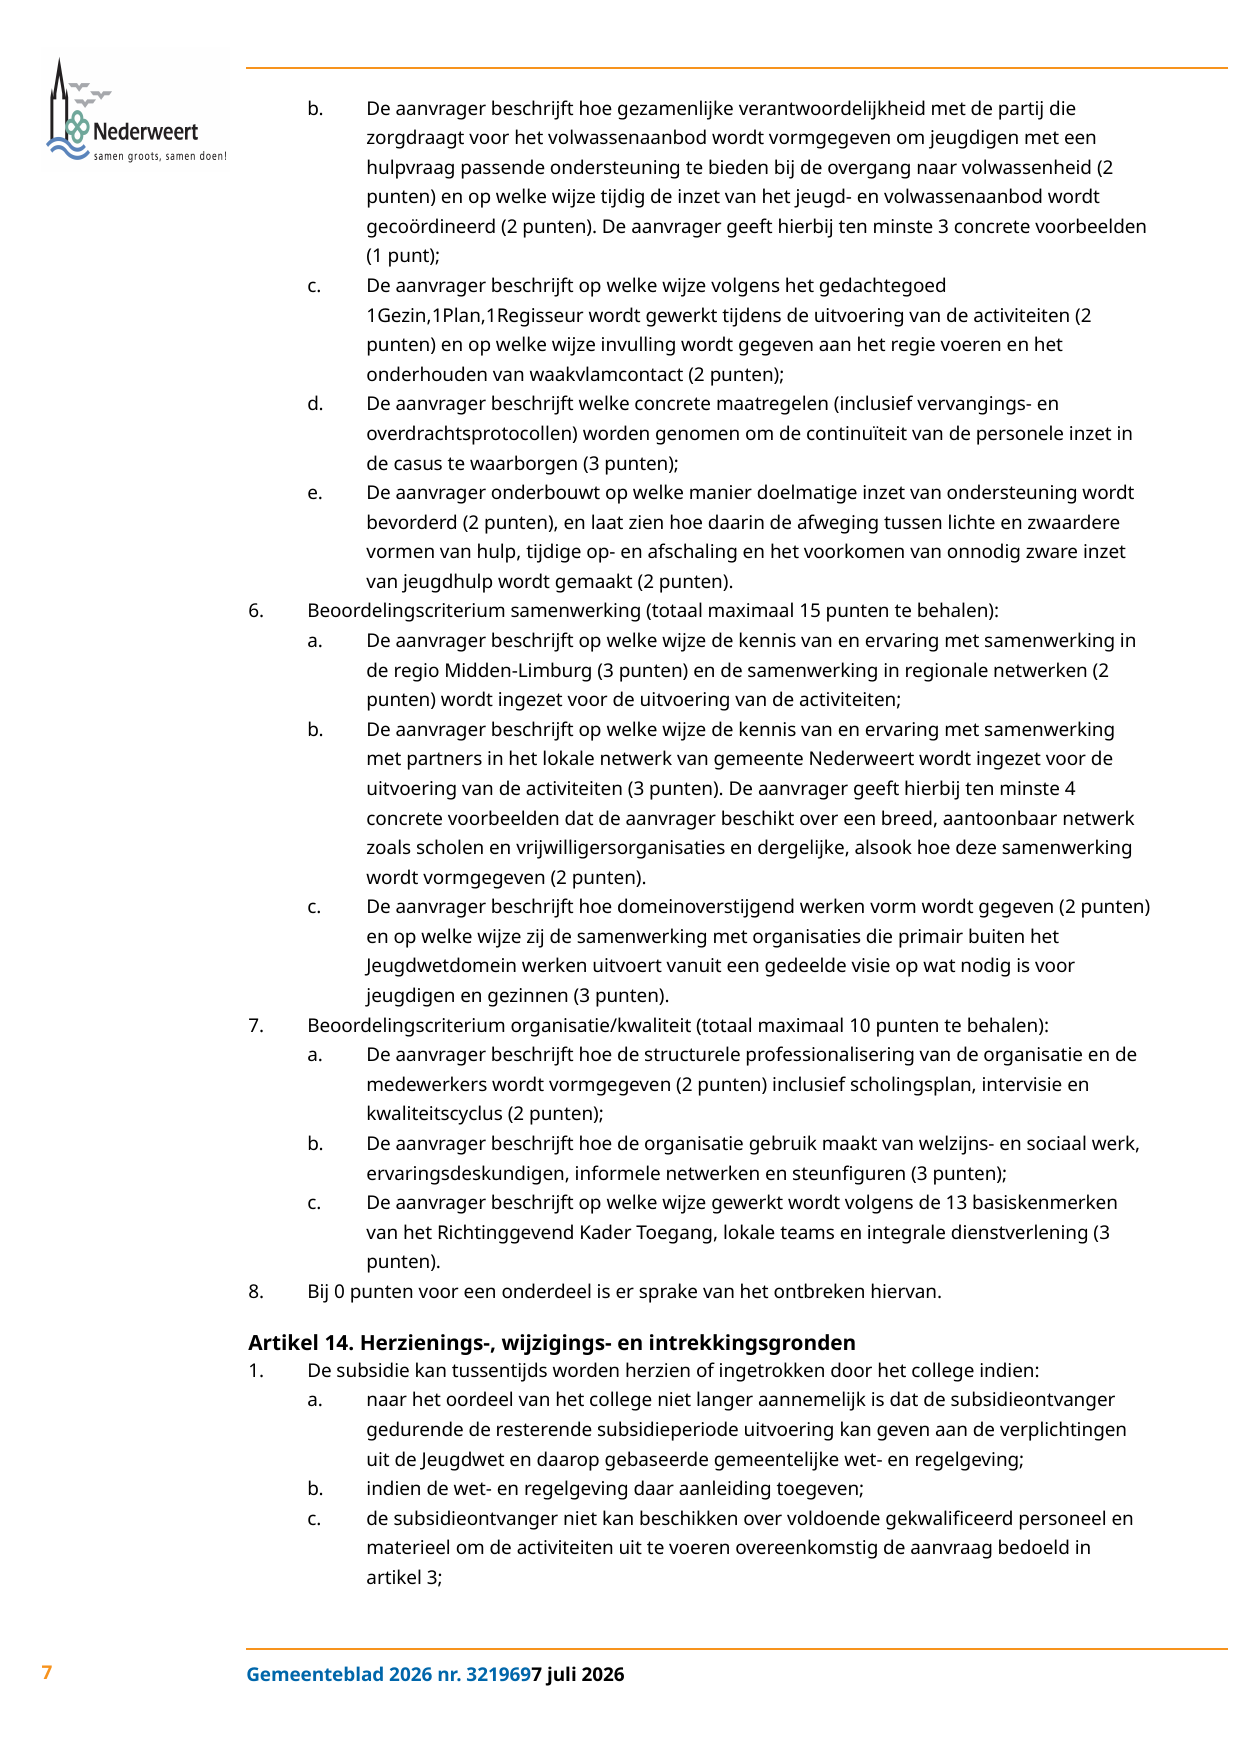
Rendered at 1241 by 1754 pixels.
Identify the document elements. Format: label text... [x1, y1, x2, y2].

list de subsidieontvanger niet kan beschikken over voldoende gekwalificeerd personeel en materieel om de activiteiten uit te voeren overeenkomstig de aanvraag bedoeld in artikel 3; [307, 1505, 1152, 1590]
list indien de wet- en regelgeving daar aanleiding toegeven; [307, 1475, 1152, 1501]
text Artikel 14. Herzienings-, wijzigings- en intrekkingsgronden [248, 1328, 1152, 1357]
list De aanvrager beschrijft hoe domeinoverstijgend werken vorm wordt gegeven (2 punten) en op welke wijze zij de samenwerking met organisaties die primair buiten het Jeugdwetdomein werken uitvoert vanuit een gedeelde visie op wat nodig is voor jeugdigen en gezinnen (3 punten). [307, 893, 1152, 1008]
list De aanvrager onderbouwt op welke manier doelmatige inzet van ondersteuning wordt bevorderd (2 punten), en laat zien hoe daarin de afweging tussen lichte en zwaardere vormen van hulp, tijdige op- en afschaling en het voorkomen van onnodig zware inzet van jeugdhulp wordt gemaakt (2 punten). [307, 479, 1152, 594]
list Beoordelingscriterium samenwerking (totaal maximaal 15 punten te behalen): [248, 598, 1152, 623]
list naar het oordeel van het college niet langer aannemelijk is dat de subsidieontvanger gedurende de resterende subsidieperiode uitvoering kan geven aan de verplichtingen uit de Jeugdwet en daarop gebaseerde gemeentelijke wet- en regelgeving; [307, 1387, 1152, 1471]
list Bij 0 punten voor een onderdeel is er sprake van het ontbreken hiervan. [248, 1278, 1152, 1304]
list Beoordelingscriterium organisatie/kwaliteit (totaal maximaal 10 punten te behalen): [248, 1012, 1152, 1038]
list De aanvrager beschrijft hoe de structurele professionalisering van de organisatie en de medewerkers wordt vormgegeven (2 punten) inclusief scholingsplan, intervisie en kwaliteitscyclus (2 punten); [307, 1041, 1152, 1126]
list De aanvrager beschrijft hoe gezamenlijke verantwoordelijkheid met de partij die zorgdraagt voor het volwassenaanbod wordt vormgegeven om jeugdigen met een hulpvraag passende ondersteuning te bieden bij de overgang naar volwassenheid (2 punten) en op welke wijze tijdig de inzet van het jeugd- en volwassenaanbod wordt gecoördineerd (2 punten). De aanvrager geeft hierbij ten minste 3 concrete voorbeelden (1 punt); [307, 95, 1152, 268]
list De aanvrager beschrijft op welke wijze de kennis van en ervaring met samenwerking met partners in het lokale netwerk van gemeente Nederweert wordt ingezet voor de uitvoering van de activiteiten (3 punten). De aanvrager geeft hierbij ten minste 4 concrete voorbeelden dat de aanvrager beschikt over een breed, aantoonbaar netwerk zoals scholen en vrijwilligersorganisaties en dergelijke, alsook hoe deze samenwerking wordt vormgegeven (2 punten). [307, 716, 1152, 890]
picture [41, 47, 231, 172]
list De aanvrager beschrijft welke concrete maatregelen (inclusief vervangings- en overdrachtsprotocollen) worden genomen om de continuïteit van de personele inzet in de casus te waarborgen (3 punten); [307, 391, 1152, 476]
list De aanvrager beschrijft hoe de organisatie gebruik maakt van welzijns- en sociaal werk, ervaringsdeskundigen, informele netwerken en steunfiguren (3 punten); [307, 1130, 1152, 1186]
list De aanvrager beschrijft op welke wijze volgens het gedachtegoed 1Gezin,1Plan,1Regisseur wordt gewerkt tijdens de uitvoering van de activiteiten (2 punten) en op welke wijze invulling wordt gegeven aan het regie voeren en het onderhouden van waakvlamcontact (2 punten); [307, 272, 1152, 387]
list De subsidie kan tussentijds worden herzien of ingetrokken door het college indien: [248, 1357, 1152, 1383]
list De aanvrager beschrijft op welke wijze gewerkt wordt volgens de 13 basiskenmerken van het Richtinggevend Kader Toegang, lokale teams en integrale dienstverlening (3 punten). [307, 1189, 1152, 1274]
list De aanvrager beschrijft op welke wijze de kennis van en ervaring met samenwerking in de regio Midden-Limburg (3 punten) en de samenwerking in regionale netwerken (2 punten) wordt ingezet voor de uitvoering van de activiteiten; [307, 627, 1152, 712]
